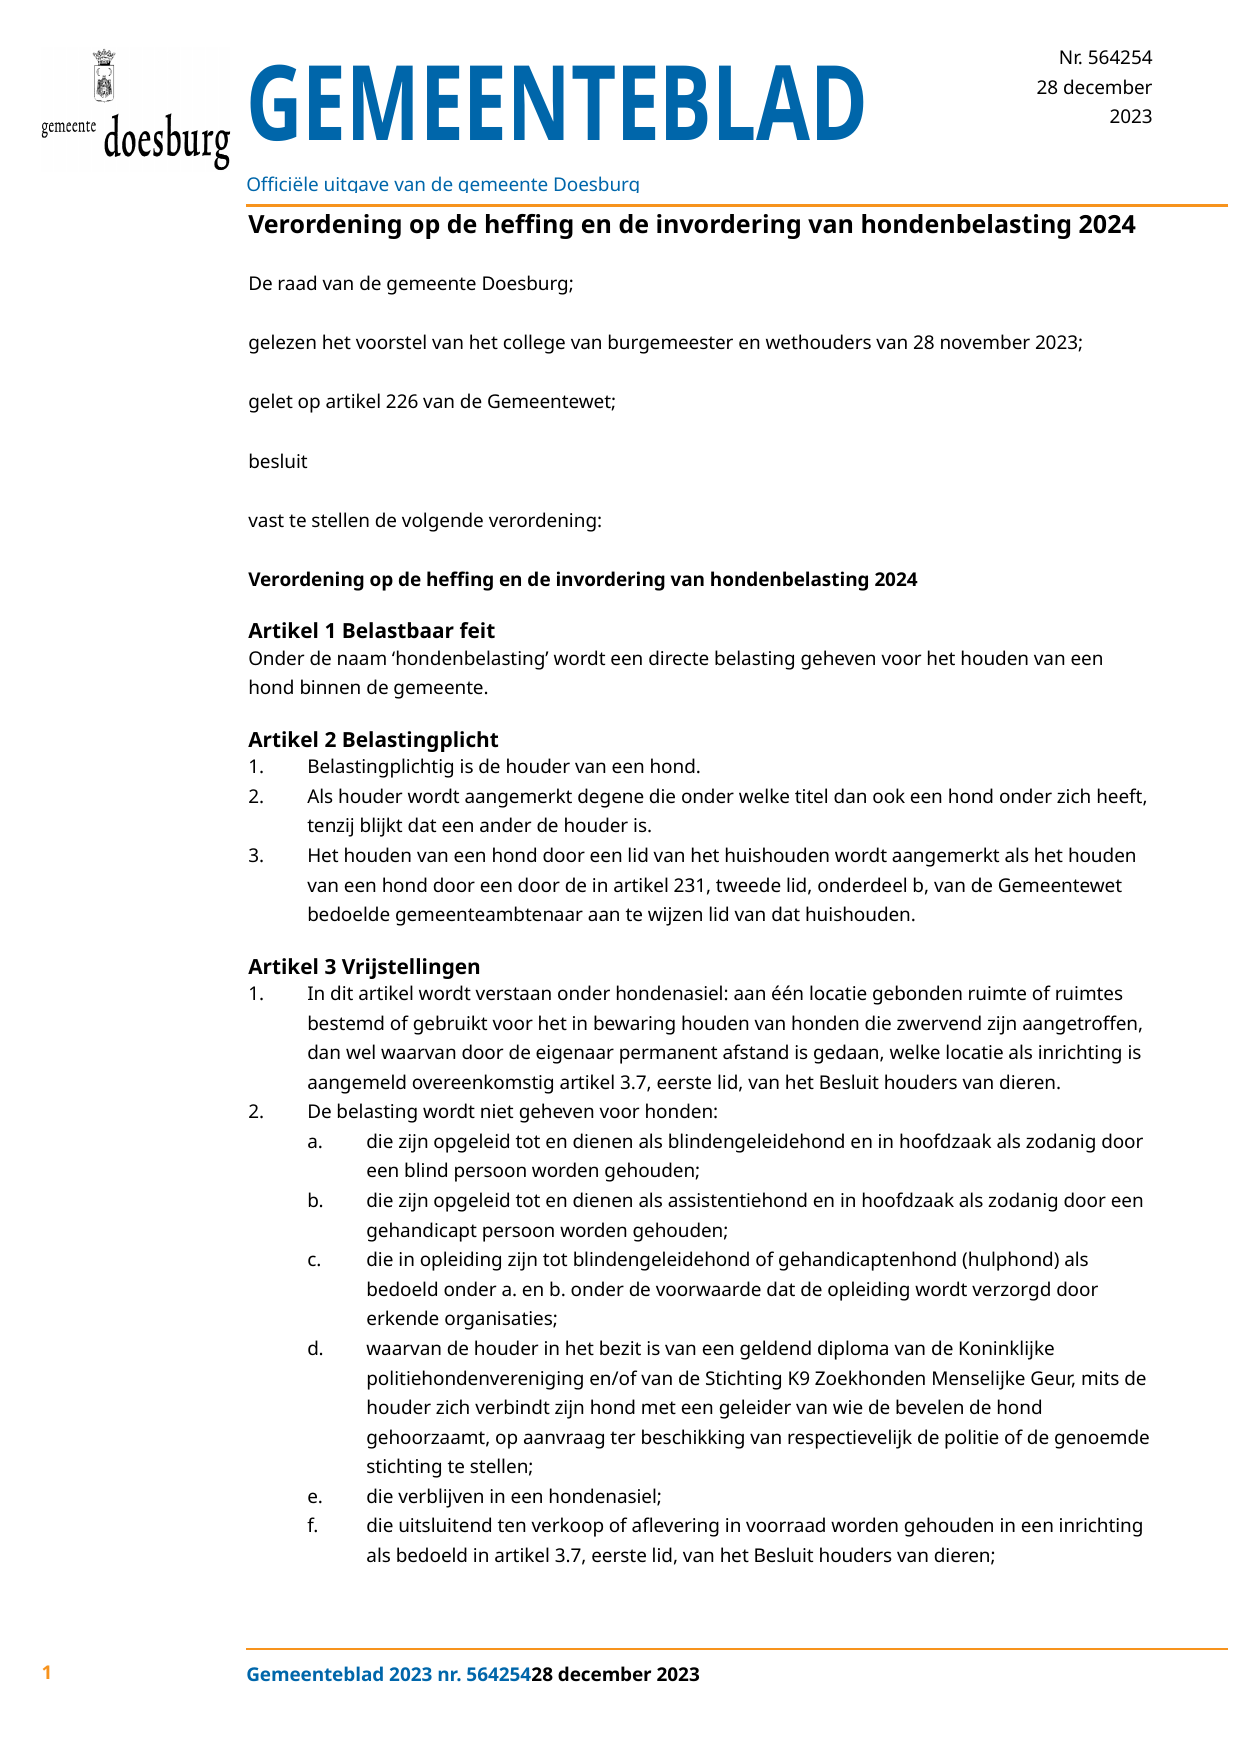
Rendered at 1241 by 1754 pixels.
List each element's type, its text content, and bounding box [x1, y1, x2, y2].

list Als houder wordt aangemerkt degene die onder welke titel dan ook een hond onder zich heeft, tenzij blijkt dat een ander de houder is. [248, 783, 1152, 838]
picture [41, 47, 231, 172]
list Belastingplichtig is de houder van een hond. [248, 753, 1152, 779]
text Artikel 3 Vrijstellingen [248, 952, 1152, 980]
list waarvan de houder in het bezit is van een geldend diploma van de Koninklijke politiehondenvereniging en/of van de Stichting K9 Zoekhonden Menselijke Geur, mits de houder zich verbindt zijn hond met een geleider van wie de bevelen de hond gehoorzaamt, op aanvraag ter beschikking van respectievelijk de politie of de genoemde stichting te stellen; [307, 1335, 1152, 1479]
list die verblijven in een hondenasiel; [307, 1483, 1152, 1509]
list die zijn opgeleid tot en dienen als assistentiehond en in hoofdzaak als zodanig door een gehandicapt persoon worden gehouden; [307, 1187, 1152, 1243]
text Verordening op de heffing en de invordering van hondenbelasting 2024 [248, 566, 1152, 592]
text Artikel 2 Belastingplicht [248, 725, 1152, 753]
text Artikel 1 Belastbaar feit [248, 617, 1152, 645]
list die in opleiding zijn tot blindengeleidehond of gehandicaptenhond (hulphond) als bedoeld onder a. en b. onder de voorwaarde dat de opleiding wordt verzorgd door erkende organisaties; [307, 1246, 1152, 1331]
text Verordening op de heffing en de invordering van hondenbelasting 2024 [248, 207, 1152, 241]
text vast te stellen de volgende verordening: [248, 507, 1152, 533]
text Onder de naam ‘hondenbelasting’ wordt een directe belasting geheven voor het houden van een hond binnen de gemeente. [248, 645, 1152, 700]
text De raad van de gemeente Doesburg; [248, 270, 1152, 296]
list die uitsluitend ten verkoop of aflevering in voorraad worden gehouden in een inrichting als bedoeld in artikel 3.7, eerste lid, van het Besluit houders van dieren; [307, 1513, 1152, 1568]
text besluit [248, 448, 1152, 473]
list Het houden van een hond door een lid van het huishouden wordt aangemerkt als het houden van een hond door een door de in artikel 231, tweede lid, onderdeel b, van de Gemeentewet bedoelde gemeenteambtenaar aan te wijzen lid van dat huishouden. [248, 842, 1152, 927]
text gelezen het voorstel van het college van burgemeester en wethouders van 28 november 2023; [248, 329, 1152, 355]
text gelet op artikel 226 van de Gemeentewet; [248, 389, 1152, 414]
list die zijn opgeleid tot en dienen als blindengeleidehond en in hoofdzaak als zodanig door een blind persoon worden gehouden; [307, 1128, 1152, 1183]
list De belasting wordt niet geheven voor honden: [248, 1098, 1152, 1124]
list In dit artikel wordt verstaan onder hondenasiel: aan één locatie gebonden ruimte of ruimtes bestemd of gebruikt voor het in bewaring houden van honden die zwervend zijn aangetroffen, dan wel waarvan door de eigenaar permanent afstand is gedaan, welke locatie als inrichting is aangemeld overeenkomstig artikel 3.7, eerste lid, van het Besluit houders van dieren. [248, 980, 1152, 1095]
